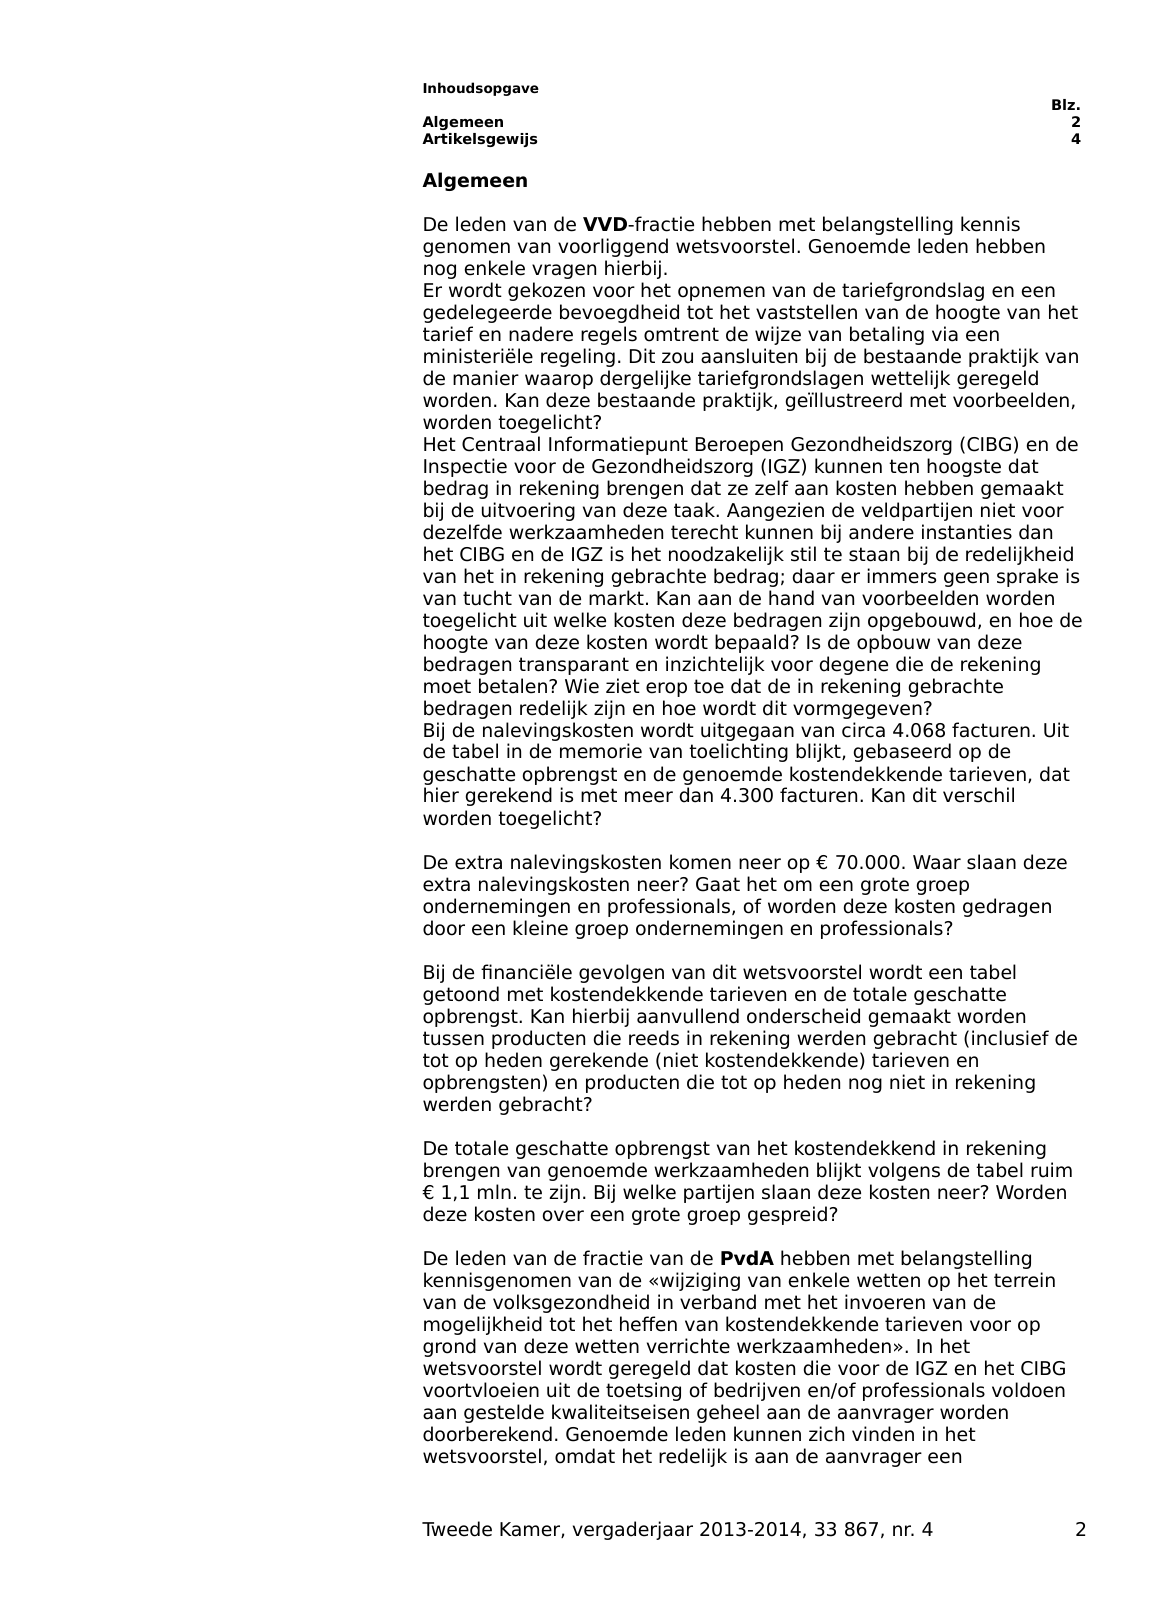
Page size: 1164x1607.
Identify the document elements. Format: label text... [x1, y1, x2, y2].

text De totale geschatte opbrengst van het kostendekkend in rekening brengen van genoemde werkzaamheden blijkt volgens de tabel ruim € 1,1 mln. te zijn. Bij welke partijen slaan deze kosten neer? Worden deze kosten over een grote groep gespreid? [422, 1138, 1087, 1226]
table_cell 2 [1013, 114, 1087, 131]
text Bij de financiële gevolgen van dit wetsvoorstel wordt een tabel getoond met kostendekkende tarieven en de totale geschatte opbrengst. Kan hierbij aanvullend onderscheid gemaakt worden tussen producten die reeds in rekening werden gebracht (inclusief de tot op heden gerekende (niet kostendekkende) tarieven en opbrengsten) en producten die tot op heden nog niet in rekening werden gebracht? [422, 962, 1087, 1116]
text De extra nalevingskosten komen neer op € 70.000. Waar slaan deze extra nalevingskosten neer? Gaat het om een grote groep ondernemingen en professionals, of worden deze kosten gedragen door een kleine groep ondernemingen en professionals? [422, 852, 1087, 939]
text Bij de nalevingskosten wordt uitgegaan van circa 4.068 facturen. Uit de tabel in de memorie van toelichting blijkt, gebaseerd op de geschatte opbrengst en de genoemde kostendekkende tarieven, dat hier gerekend is met meer dan 4.300 facturen. Kan dit verschil worden toegelicht? [422, 719, 1087, 829]
text Er wordt gekozen voor het opnemen van de tariefgrondslag en een gedelegeerde bevoegdheid tot het vaststellen van de hoogte van het tarief en nadere regels omtrent de wijze van betaling via een ministeriële regeling. Dit zou aansluiten bij de bestaande praktijk van de manier waarop dergelijke tariefgrondslagen wettelijk geregeld worden. Kan deze bestaande praktijk, geïllustreerd met voorbeelden, worden toegelicht? [422, 280, 1087, 434]
text De leden van de fractie van de PvdA hebben met belangstelling kennisgenomen van de «wijziging van enkele wetten op het terrein van de volksgezondheid in verband met het invoeren van de mogelijkheid tot het heffen van kostendekkende tarieven voor op grond van deze wetten verrichte werkzaamheden». In het wetsvoorstel wordt geregeld dat kosten die voor de IGZ en het CIBG voortvloeien uit de toetsing of bedrijven en/of professionals voldoen aan gestelde kwaliteitseisen geheel aan de aanvrager worden doorberekend. Genoemde leden kunnen zich vinden in het wetsvoorstel, omdat het redelijk is aan de aanvrager een [422, 1248, 1087, 1468]
text De leden van de VVD-fractie hebben met belangstelling kennis genomen van voorliggend wetsvoorstel. Genoemde leden hebben nog enkele vragen hierbij. [422, 214, 1087, 280]
table_cell [422, 97, 1013, 114]
table_cell Artikelsgewijs [422, 131, 1013, 148]
subtitle Algemeen [422, 170, 1087, 192]
text Het Centraal Informatiepunt Beroepen Gezondheidszorg (CIBG) en de Inspectie voor de Gezondheidszorg (IGZ) kunnen ten hoogste dat bedrag in rekening brengen dat ze zelf aan kosten hebben gemaakt bij de uitvoering van deze taak. Aangezien de veldpartijen niet voor dezelfde werkzaamheden terecht kunnen bij andere instanties dan het CIBG en de IGZ is het noodzakelijk stil te staan bij de redelijkheid van het in rekening gebrachte bedrag; daar er immers geen sprake is van tucht van de markt. Kan aan de hand van voorbeelden worden toegelicht uit welke kosten deze bedragen zijn opgebouwd, en hoe de hoogte van deze kosten wordt bepaald? Is de opbouw van deze bedragen transparant en inzichtelijk voor degene die de rekening moet betalen? Wie ziet erop toe dat de in rekening gebrachte bedragen redelijk zijn en hoe wordt dit vormgegeven? [422, 434, 1087, 719]
table_cell 4 [1013, 131, 1087, 148]
table_cell Algemeen [422, 114, 1013, 131]
table_cell Blz. [1013, 97, 1087, 114]
table_header Inhoudsopgave [422, 81, 1087, 97]
